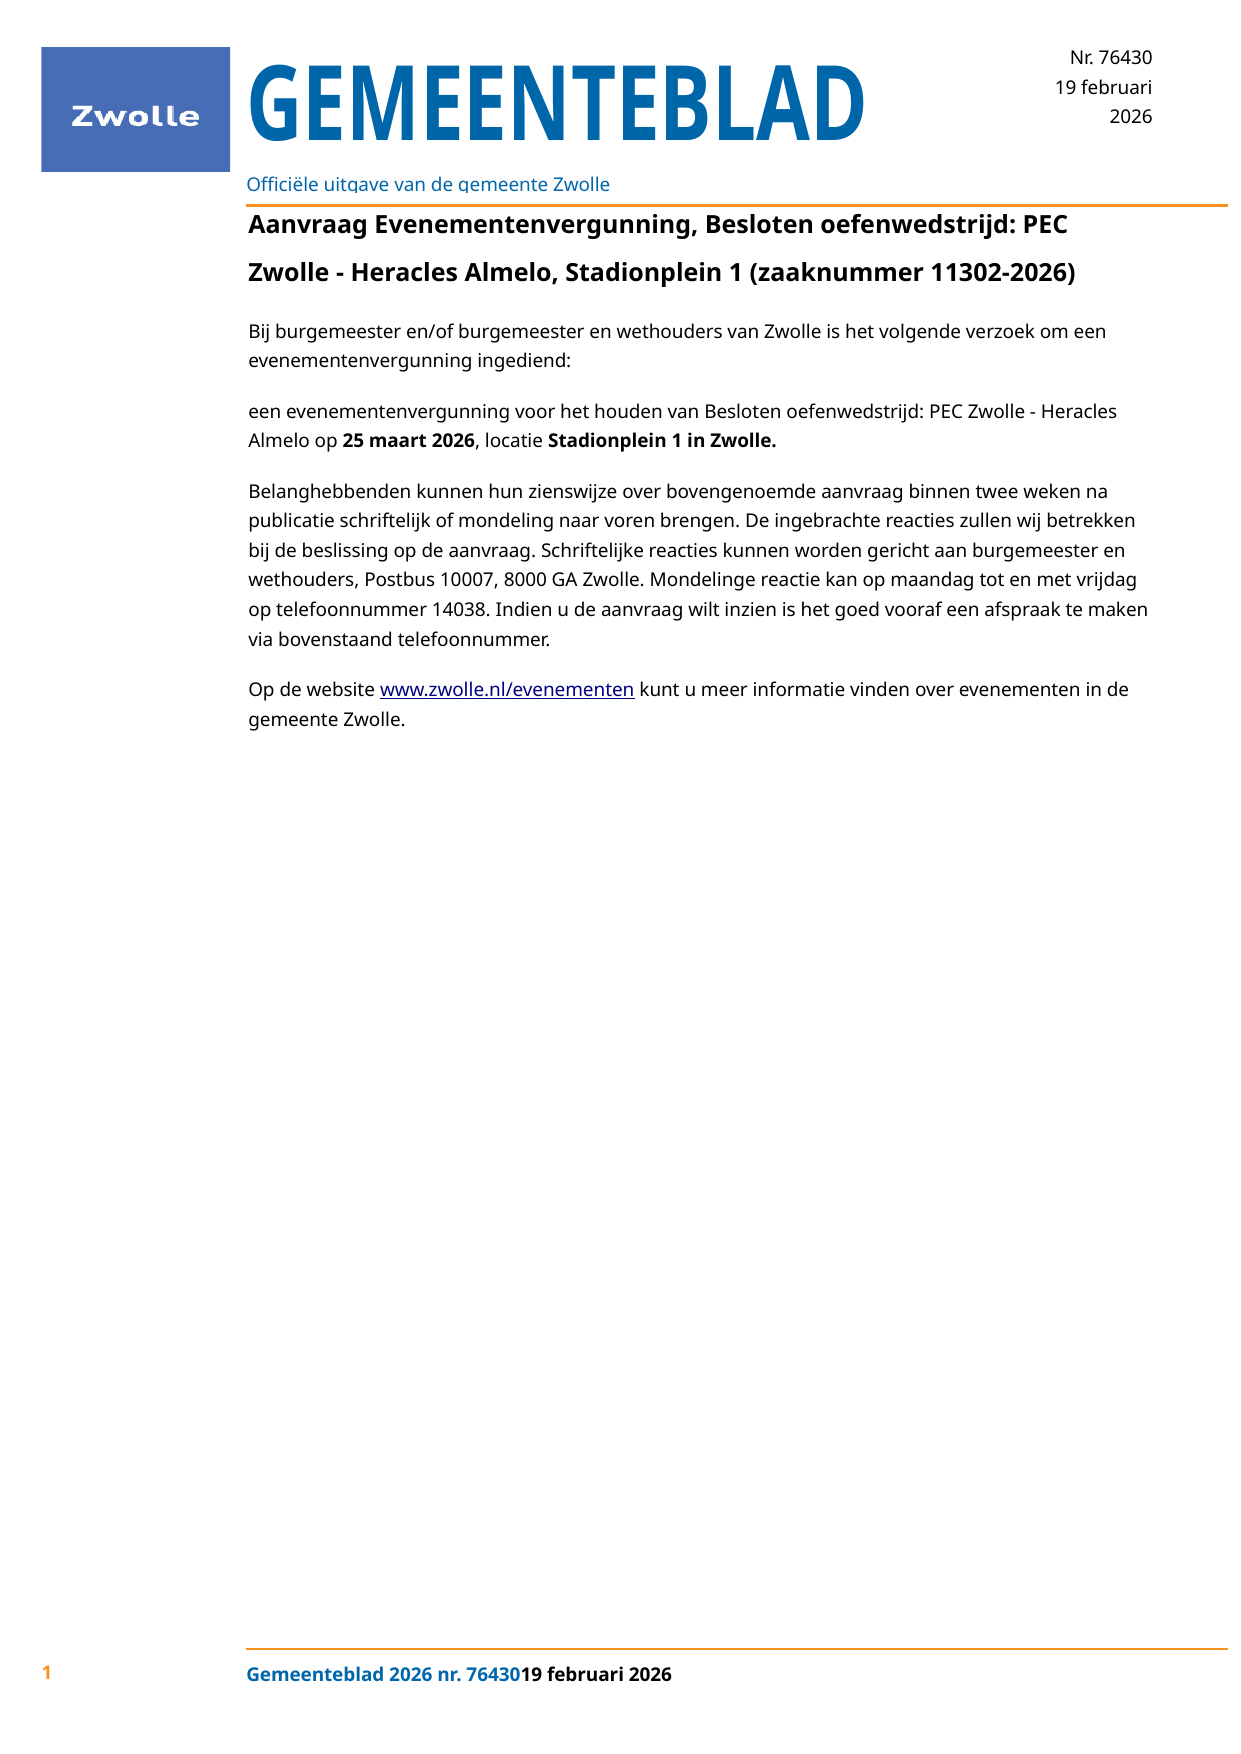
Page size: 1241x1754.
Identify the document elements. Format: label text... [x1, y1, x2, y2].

text Aanvraag Evenementenvergunning, Besloten oefenwedstrijd: PEC Zwolle - Heracles Almelo, Stadionplein 1 (zaaknummer 11302-2026) [248, 207, 1152, 288]
text Bij burgemeester en/of burgemeester en wethouders van Zwolle is het volgende verzoek om een evenementenvergunning ingediend: [248, 318, 1152, 373]
text een evenementenvergunning voor het houden van Besloten oefenwedstrijd: PEC Zwolle - Heracles Almelo op 25 maart 2026, locatie Stadionplein 1 in Zwolle. [248, 398, 1152, 453]
text Belanghebbenden kunnen hun zienswijze over bovengenoemde aanvraag binnen twee weken na publicatie schriftelijk of mondeling naar voren brengen. De ingebrachte reacties zullen wij betrekken bij de beslissing op de aanvraag. Schriftelijke reacties kunnen worden gericht aan burgemeester en wethouders, Postbus 10007, 8000 GA Zwolle. Mondelinge reactie kan op maandag tot en met vrijdag op telefoonnummer 14038. Indien u de aanvraag wilt inzien is het goed vooraf een afspraak te maken via bovenstaand telefoonnummer. [248, 478, 1152, 652]
text Op de website www.zwolle.nl/evenementen kunt u meer informatie vinden over evenementen in de gemeente Zwolle. [248, 676, 1152, 732]
picture [41, 47, 231, 172]
